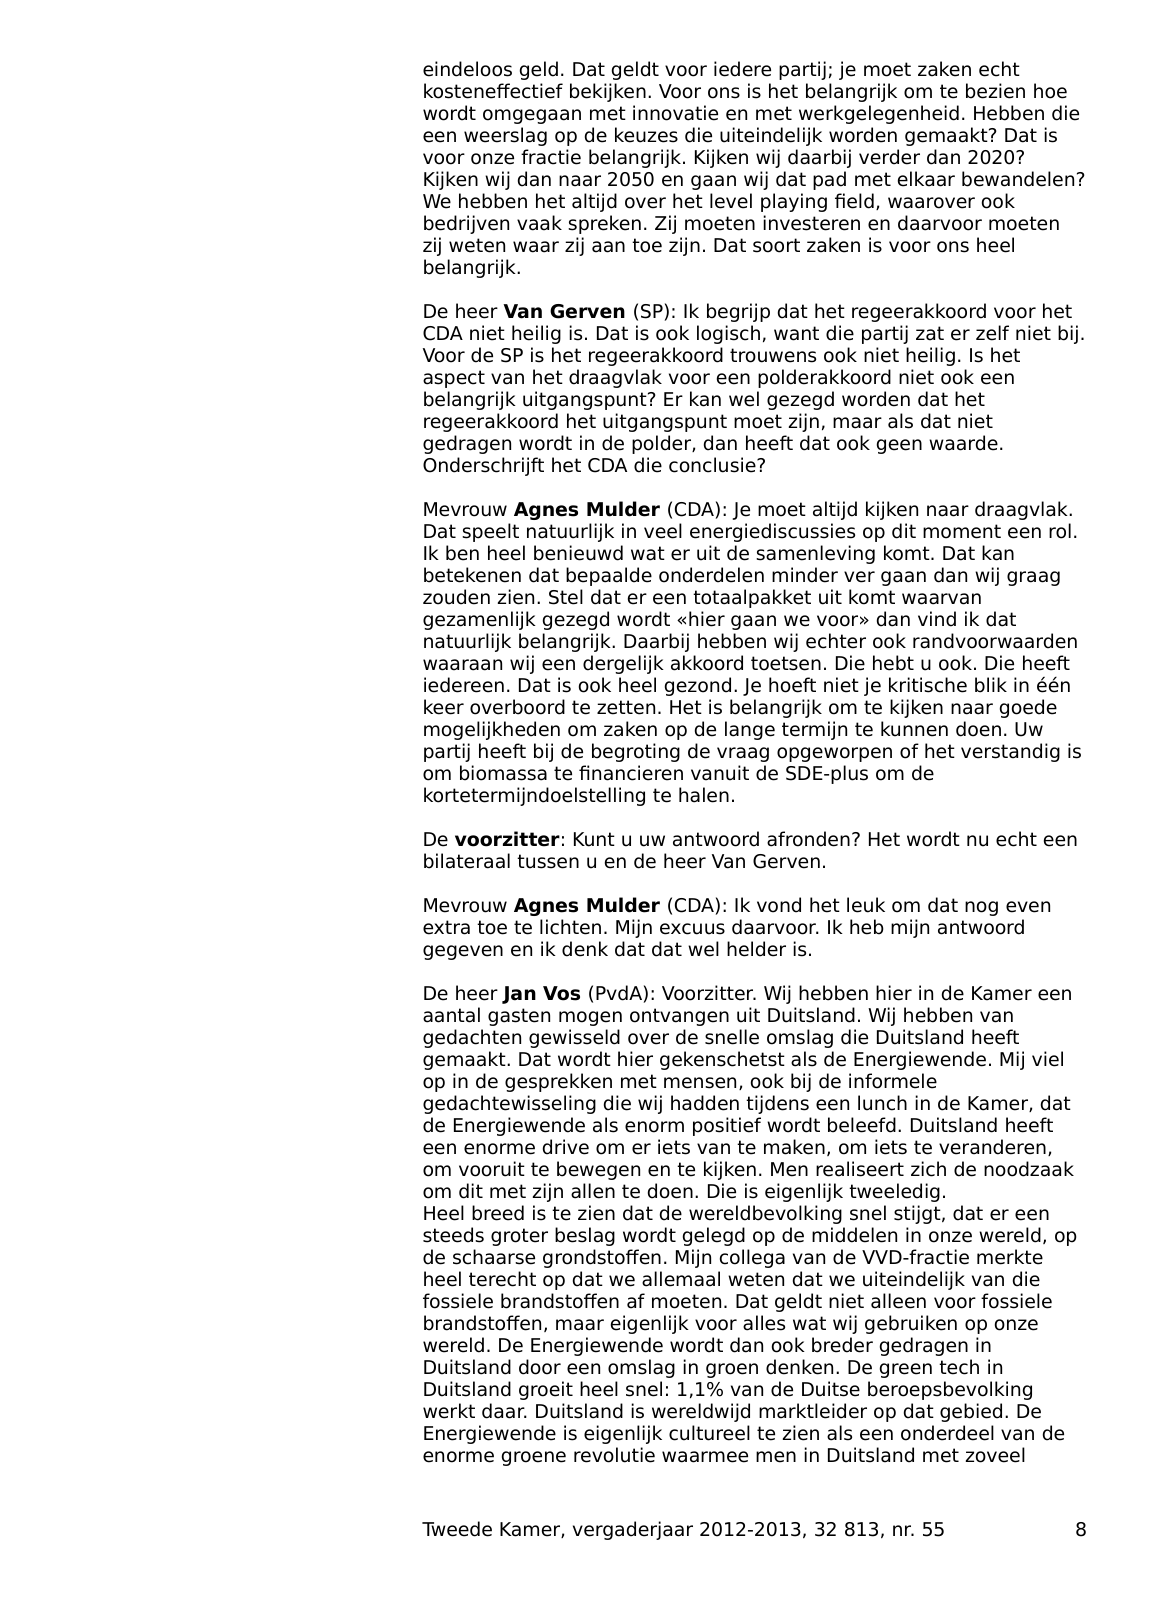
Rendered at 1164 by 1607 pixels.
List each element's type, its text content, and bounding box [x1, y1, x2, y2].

text De voorzitter: Kunt u uw antwoord afronden? Het wordt nu echt een bilateraal tussen u en de heer Van Gerven. [422, 829, 1087, 873]
text De heer Jan Vos (PvdA): Voorzitter. Wij hebben hier in de Kamer een aantal gasten mogen ontvangen uit Duitsland. Wij hebben van gedachten gewisseld over de snelle omslag die Duitsland heeft gemaakt. Dat wordt hier gekenschetst als de Energiewende. Mij viel op in de gesprekken met mensen, ook bij de informele gedachtewisseling die wij hadden tijdens een lunch in de Kamer, dat de Energiewende als enorm positief wordt beleefd. Duitsland heeft een enorme drive om er iets van te maken, om iets te veranderen, om vooruit te bewegen en te kijken. Men realiseert zich de noodzaak om dit met zijn allen te doen. Die is eigenlijk tweeledig. [422, 983, 1087, 1203]
text Mevrouw Agnes Mulder (CDA): Je moet altijd kijken naar draagvlak. Dat speelt natuurlijk in veel energiediscussies op dit moment een rol. Ik ben heel benieuwd wat er uit de samenleving komt. Dat kan betekenen dat bepaalde onderdelen minder ver gaan dan wij graag zouden zien. Stel dat er een totaalpakket uit komt waarvan gezamenlijk gezegd wordt «hier gaan we voor» dan vind ik dat natuurlijk belangrijk. Daarbij hebben wij echter ook randvoorwaarden waaraan wij een dergelijk akkoord toetsen. Die hebt u ook. Die heeft iedereen. Dat is ook heel gezond. Je hoeft niet je kritische blik in één keer overboord te zetten. Het is belangrijk om te kijken naar goede mogelijkheden om zaken op de lange termijn te kunnen doen. Uw partij heeft bij de begroting de vraag opgeworpen of het verstandig is om biomassa te financieren vanuit de SDE-plus om de kortetermijndoelstelling te halen. [422, 499, 1087, 807]
text De heer Van Gerven (SP): Ik begrijp dat het regeerakkoord voor het CDA niet heilig is. Dat is ook logisch, want die partij zat er zelf niet bij. Voor de SP is het regeerakkoord trouwens ook niet heilig. Is het aspect van het draagvlak voor een polderakkoord niet ook een belangrijk uitgangspunt? Er kan wel gezegd worden dat het regeerakkoord het uitgangspunt moet zijn, maar als dat niet gedragen wordt in de polder, dan heeft dat ook geen waarde. Onderschrijft het CDA die conclusie? [422, 301, 1087, 477]
text Heel breed is te zien dat de wereldbevolking snel stijgt, dat er een steeds groter beslag wordt gelegd op de middelen in onze wereld, op de schaarse grondstoffen. Mijn collega van de VVD-fractie merkte heel terecht op dat we allemaal weten dat we uiteindelijk van die fossiele brandstoffen af moeten. Dat geldt niet alleen voor fossiele brandstoffen, maar eigenlijk voor alles wat wij gebruiken op onze wereld. De Energiewende wordt dan ook breder gedragen in Duitsland door een omslag in groen denken. De green tech in Duitsland groeit heel snel: 1,1% van de Duitse beroepsbevolking werkt daar. Duitsland is wereldwijd marktleider op dat gebied. De Energiewende is eigenlijk cultureel te zien als een onderdeel van de enorme groene revolutie waarmee men in Duitsland met zoveel [422, 1203, 1087, 1467]
text Mevrouw Agnes Mulder (CDA): Ik vond het leuk om dat nog even extra toe te lichten. Mijn excuus daarvoor. Ik heb mijn antwoord gegeven en ik denk dat dat wel helder is. [422, 895, 1087, 961]
text eindeloos geld. Dat geldt voor iedere partij; je moet zaken echt kosteneffectief bekijken. Voor ons is het belangrijk om te bezien hoe wordt omgegaan met innovatie en met werkgelegenheid. Hebben die een weerslag op de keuzes die uiteindelijk worden gemaakt? Dat is voor onze fractie belangrijk. Kijken wij daarbij verder dan 2020? Kijken wij dan naar 2050 en gaan wij dat pad met elkaar bewandelen? We hebben het altijd over het level playing field, waarover ook bedrijven vaak spreken. Zij moeten investeren en daarvoor moeten zij weten waar zij aan toe zijn. Dat soort zaken is voor ons heel belangrijk. [422, 59, 1087, 279]
